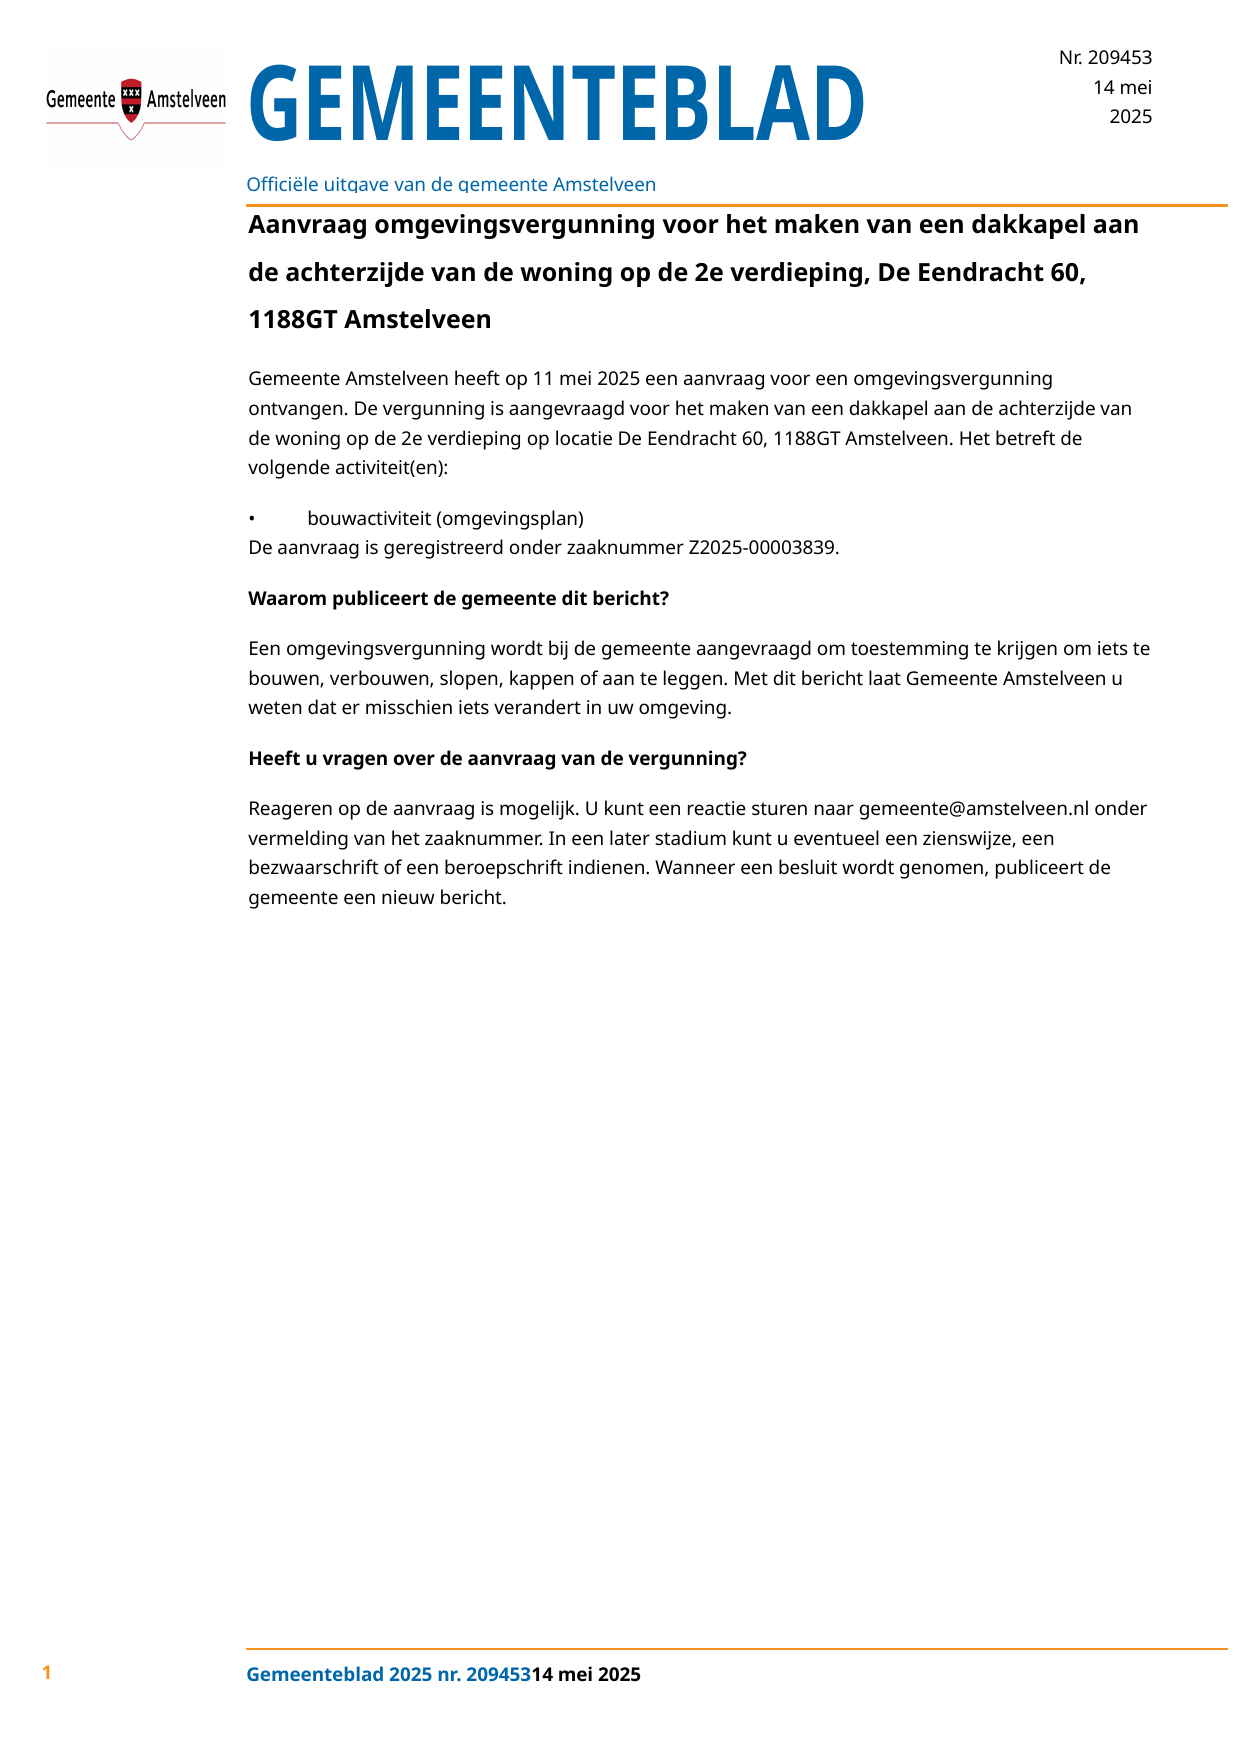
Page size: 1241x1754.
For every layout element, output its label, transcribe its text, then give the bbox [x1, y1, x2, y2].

text Een omgevingsvergunning wordt bij de gemeente aangevraagd om toestemming te krijgen om iets te bouwen, verbouwen, slopen, kappen of aan te leggen. Met dit bericht laat Gemeente Amstelveen u weten dat er misschien iets verandert in uw omgeving. [248, 635, 1152, 720]
picture [41, 47, 231, 172]
list bouwactiviteit (omgevingsplan) [248, 505, 1152, 530]
text Heeft u vragen over de aanvraag van de vergunning? [248, 745, 1152, 770]
text Gemeente Amstelveen heeft op 11 mei 2025 een aanvraag voor een omgevingsvergunning ontvangen. De vergunning is aangevraagd voor het maken van een dakkapel aan de achterzijde van de woning op de 2e verdieping op locatie De Eendracht 60, 1188GT Amstelveen. Het betreft de volgende activiteit(en): [248, 366, 1152, 480]
text Waarom publiceert de gemeente dit bericht? [248, 585, 1152, 610]
text Reageren op de aanvraag is mogelijk. U kunt een reactie sturen naar gemeente@amstelveen.nl onder vermelding van het zaaknummer. In een later stadium kunt u eventueel een zienswijze, een bezwaarschrift of een beroepschrift indienen. Wanneer een besluit wordt genomen, publiceert de gemeente een nieuw bericht. [248, 795, 1152, 909]
text Aanvraag omgevingsvergunning voor het maken van een dakkapel aan de achterzijde van de woning op de 2e verdieping, De Eendracht 60, 1188GT Amstelveen [248, 207, 1152, 336]
text De aanvraag is geregistreerd onder zaaknummer Z2025-00003839. [248, 534, 1152, 560]
